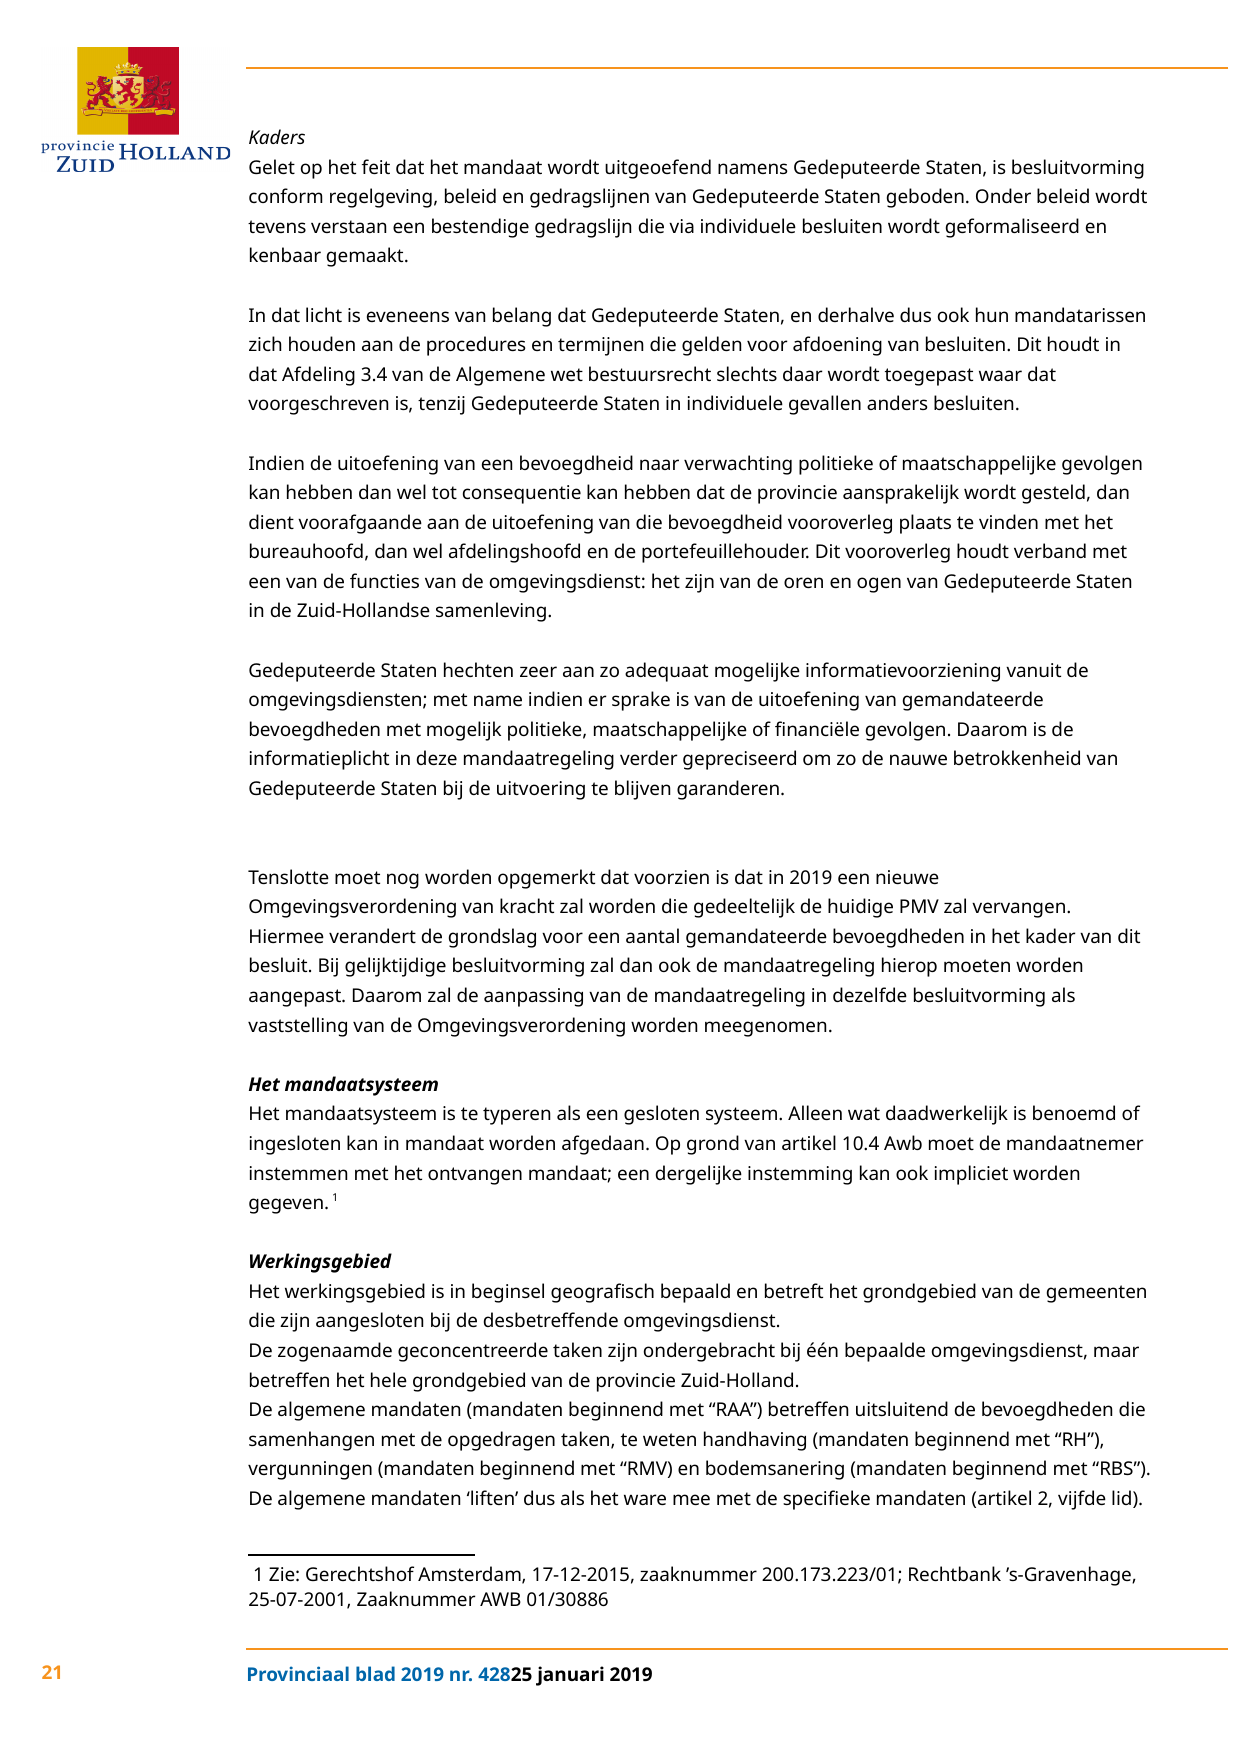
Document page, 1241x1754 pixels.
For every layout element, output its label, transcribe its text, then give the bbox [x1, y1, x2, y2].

text Het mandaatsysteem is te typeren als een gesloten systeem. Alleen wat daadwerkelijk is benoemd of ingesloten kan in mandaat worden afgedaan. Op grond van artikel 10.4 Awb moet de mandaatnemer instemmen met het ontvangen mandaat; een dergelijke instemming kan ook impliciet worden gegeven. [248, 1101, 1152, 1215]
picture [41, 47, 231, 172]
text Het mandaatsysteem [248, 1071, 1152, 1097]
text Indien de uitoefening van een bevoegdheid naar verwachting politieke of maatschappelijke gevolgen kan hebben dan wel tot consequentie kan hebben dat de provincie aansprakelijk wordt gesteld, dan dient voorafgaande aan de uitoefening van die bevoegdheid vooroverleg plaats te vinden met het bureauhoofd, dan wel afdelingshoofd en de portefeuillehouder. Dit vooroverleg houdt verband met een van de functies van de omgevingsdienst: het zijn van de oren en ogen van Gedeputeerde Staten in de Zuid-Hollandse samenleving. [248, 450, 1152, 623]
text Gedeputeerde Staten hechten zeer aan zo adequaat mogelijke informatievoorziening vanuit de omgevingsdiensten; met name indien er sprake is van de uitoefening van gemandateerde bevoegdheden met mogelijk politieke, maatschappelijke of financiële gevolgen. Daarom is de informatieplicht in deze mandaatregeling verder gepreciseerd om zo de nauwe betrokkenheid van Gedeputeerde Staten bij de uitvoering te blijven garanderen. [248, 657, 1152, 801]
text In dat licht is eveneens van belang dat Gedeputeerde Staten, en derhalve dus ook hun mandatarissen zich houden aan de procedures en termijnen die gelden voor afdoening van besluiten. Dit houdt in dat Afdeling 3.4 van de Algemene wet bestuursrecht slechts daar wordt toegepast waar dat voorgeschreven is, tenzij Gedeputeerde Staten in individuele gevallen anders besluiten. [248, 302, 1152, 416]
text Gelet op het feit dat het mandaat wordt uitgeoefend namens Gedeputeerde Staten, is besluitvorming conform regelgeving, beleid en gedragslijnen van Gedeputeerde Staten geboden. Onder beleid wordt tevens verstaan een bestendige gedragslijn die via individuele besluiten wordt geformaliseerd en kenbaar gemaakt. [248, 154, 1152, 268]
text De zogenaamde geconcentreerde taken zijn ondergebracht bij één bepaalde omgevingsdienst, maar betreffen het hele grondgebied van de provincie Zuid-Holland. [248, 1337, 1152, 1393]
text De algemene mandaten (mandaten beginnend met “RAA”) betreffen uitsluitend de bevoegdheden die samenhangen met de opgedragen taken, te weten handhaving (mandaten beginnend met “RH”), vergunningen (mandaten beginnend met “RMV) en bodemsanering (mandaten beginnend met “RBS”). De algemene mandaten ‘liften’ dus als het ware mee met de specifieke mandaten (artikel 2, vijfde lid). [248, 1396, 1152, 1511]
text Werkingsgebied [248, 1248, 1152, 1274]
text Zie: Gerechtshof Amsterdam, 17-12-2015, zaaknummer 200.173.223/01; Rechtbank ’s-Gravenhage, 25-07-2001, Zaaknummer AWB 01/30886 [248, 1561, 1152, 1612]
text Het werkingsgebied is in beginsel geografisch bepaald en betreft het grondgebied van de gemeenten die zijn aangesloten bij de desbetreffende omgevingsdienst. [248, 1278, 1152, 1333]
text Tenslotte moet nog worden opgemerkt dat voorzien is dat in 2019 een nieuwe Omgevingsverordening van kracht zal worden die gedeeltelijk de huidige PMV zal vervangen. Hiermee verandert de grondslag voor een aantal gemandateerde bevoegdheden in het kader van dit besluit. Bij gelijktijdige besluitvorming zal dan ook de mandaatregeling hierop moeten worden aangepast. Daarom zal de aanpassing van de mandaatregeling in dezelfde besluitvorming als vaststelling van de Omgevingsverordening worden meegenomen. [248, 864, 1152, 1038]
text Kaders [248, 124, 1152, 150]
